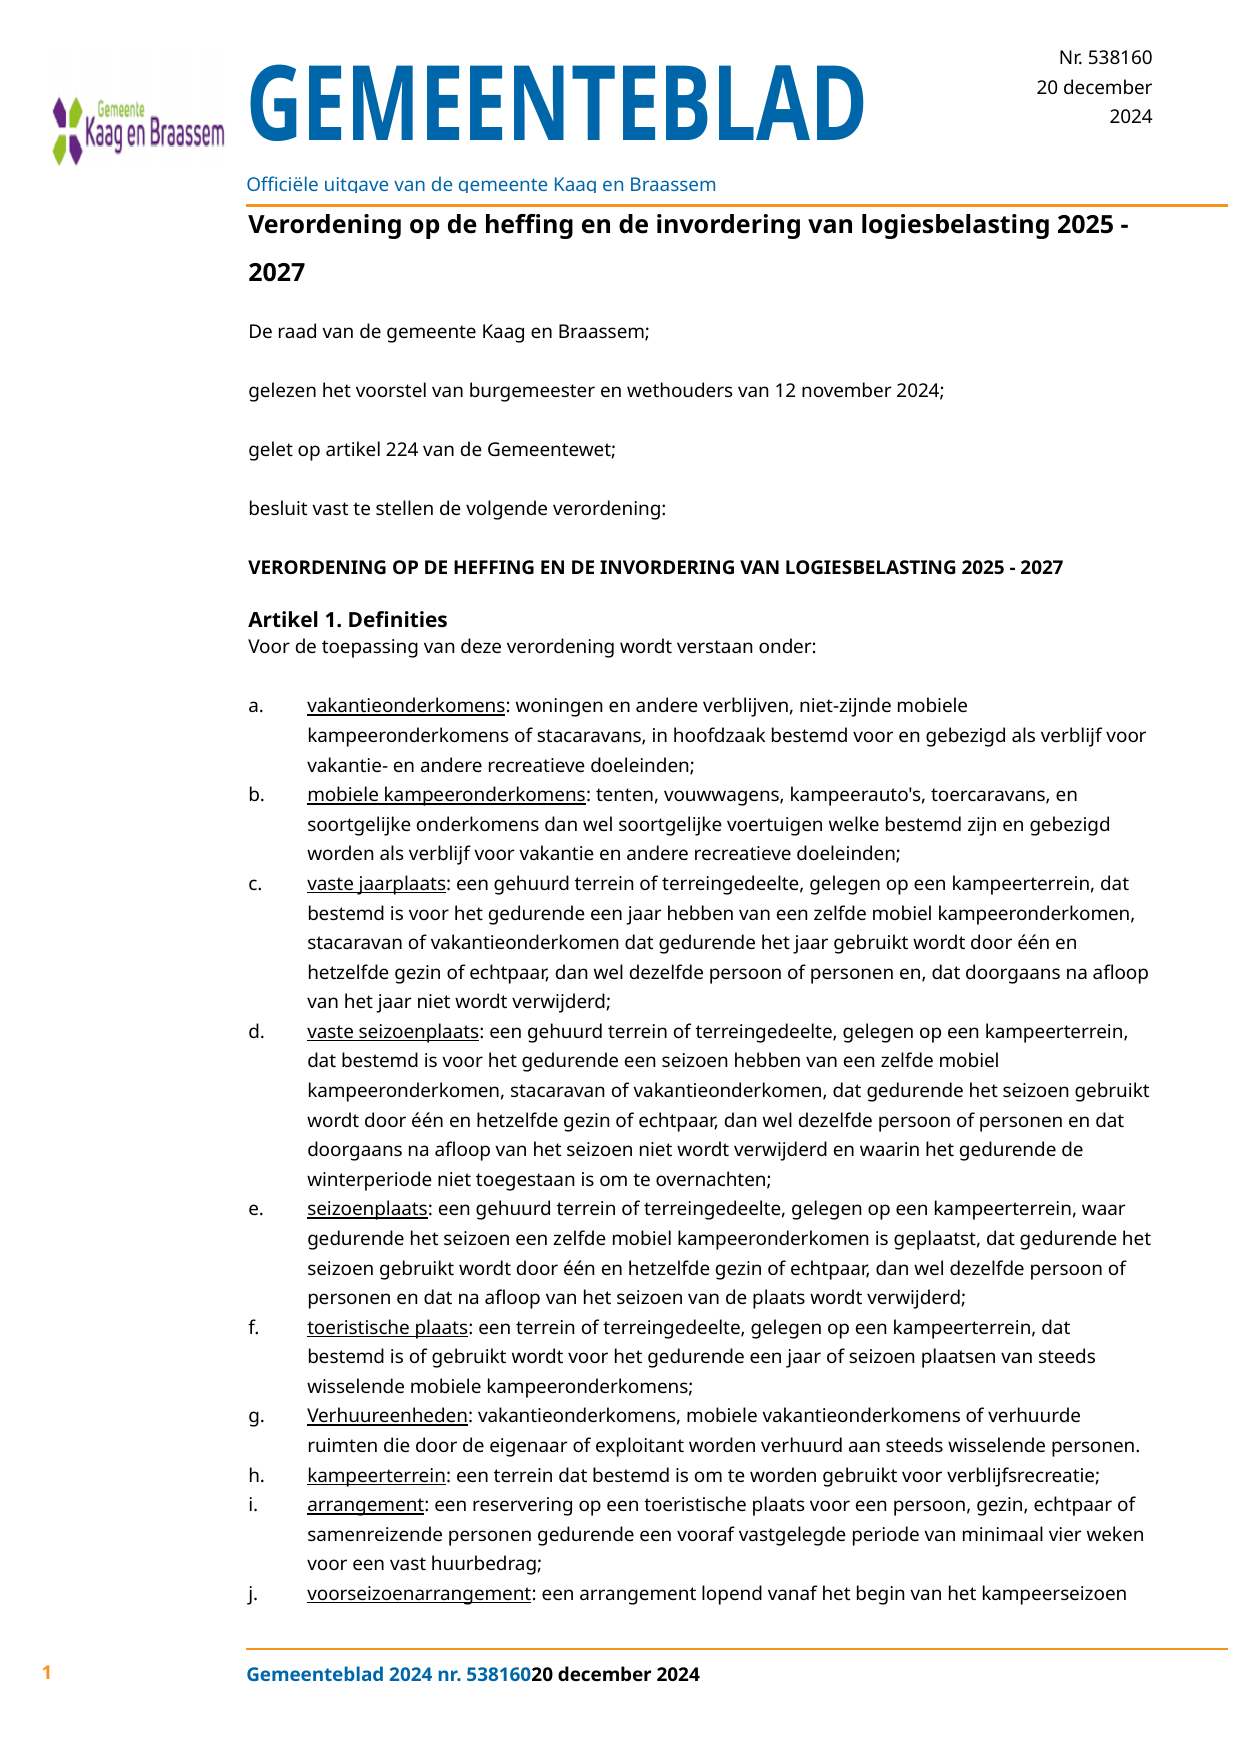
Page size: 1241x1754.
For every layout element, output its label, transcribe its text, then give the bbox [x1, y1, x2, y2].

picture [41, 47, 231, 172]
list toeristische plaats: een terrein of terreingedeelte, gelegen op een kampeerterrein, dat bestemd is of gebruikt wordt voor het gedurende een jaar of seizoen plaatsen van steeds wisselende mobiele kampeeronderkomens; [248, 1314, 1152, 1399]
text De raad van de gemeente Kaag en Braassem; [248, 318, 1152, 344]
text Voor de toepassing van deze verordening wordt verstaan onder: [248, 633, 1152, 659]
text besluit vast te stellen de volgende verordening: [248, 495, 1152, 521]
text Verordening op de heffing en de invordering van logiesbelasting 2025 - 2027 [248, 207, 1152, 288]
list vaste seizoenplaats: een gehuurd terrein of terreingedeelte, gelegen op een kampeerterrein, dat bestemd is voor het gedurende een seizoen hebben van een zelfde mobiel kampeeronderkomen, stacaravan of vakantieonderkomen, dat gedurende het seizoen gebruikt wordt door één en hetzelfde gezin of echtpaar, dan wel dezelfde persoon of personen en dat doorgaans na afloop van het seizoen niet wordt verwijderd en waarin het gedurende de winterperiode niet toegestaan is om te overnachten; [248, 1018, 1152, 1192]
list kampeerterrein: een terrein dat bestemd is om te worden gebruikt voor verblijfsrecreatie; [248, 1462, 1152, 1487]
list mobiele kampeeronderkomens: tenten, vouwwagens, kampeerauto's, toercaravans, en soortgelijke onderkomens dan wel soortgelijke voertuigen welke bestemd zijn en gebezigd worden als verblijf voor vakantie en andere recreatieve doeleinden; [248, 781, 1152, 866]
list seizoenplaats: een gehuurd terrein of terreingedeelte, gelegen op een kampeerterrein, waar gedurende het seizoen een zelfde mobiel kampeeronderkomen is geplaatst, dat gedurende het seizoen gebruikt wordt door één en hetzelfde gezin of echtpaar, dan wel dezelfde persoon of personen en dat na afloop van het seizoen van de plaats wordt verwijderd; [248, 1196, 1152, 1310]
text gelezen het voorstel van burgemeester en wethouders van 12 november 2024; [248, 377, 1152, 403]
list arrangement: een reservering op een toeristische plaats voor een persoon, gezin, echtpaar of samenreizende personen gedurende een vooraf vastgelegde periode van minimaal vier weken voor een vast huurbedrag; [248, 1491, 1152, 1576]
text VERORDENING OP DE HEFFING EN DE INVORDERING VAN LOGIESBELASTING 2025 - 2027 [248, 554, 1152, 580]
text gelet op artikel 224 van de Gemeentewet; [248, 436, 1152, 462]
list vakantieonderkomens: woningen en andere verblijven, niet-zijnde mobiele kampeeronderkomens of stacaravans, in hoofdzaak bestemd voor en gebezigd als verblijf voor vakantie- en andere recreatieve doeleinden; [248, 693, 1152, 777]
list voorseizoenarrangement: een arrangement lopend vanaf het begin van het kampeerseizoen [248, 1580, 1152, 1606]
text Artikel 1. Definities [248, 605, 1152, 633]
list vaste jaarplaats: een gehuurd terrein of terreingedeelte, gelegen op een kampeerterrein, dat bestemd is voor het gedurende een jaar hebben van een zelfde mobiel kampeeronderkomen, stacaravan of vakantieonderkomen dat gedurende het jaar gebruikt wordt door één en hetzelfde gezin of echtpaar, dan wel dezelfde persoon of personen en, dat doorgaans na afloop van het jaar niet wordt verwijderd; [248, 870, 1152, 1014]
list Verhuureenheden: vakantieonderkomens, mobiele vakantieonderkomens of verhuurde ruimten die door de eigenaar of exploitant worden verhuurd aan steeds wisselende personen. [248, 1403, 1152, 1458]
